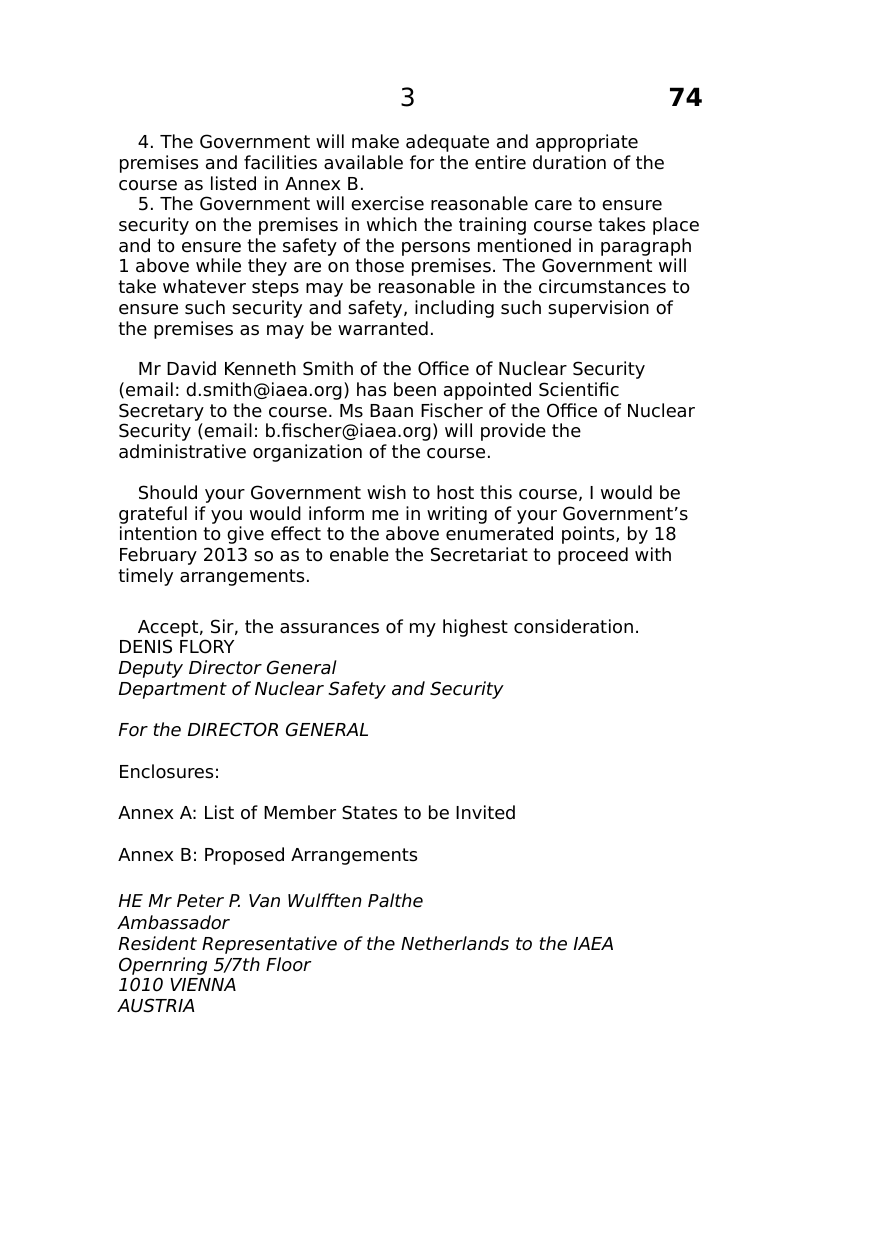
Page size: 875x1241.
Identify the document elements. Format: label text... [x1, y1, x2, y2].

text 5. The Government will exercise reasonable care to ensure security on the premises in which the training course takes place and to ensure the safety of the persons mentioned in paragraph 1 above while they are on those premises. The Government will take whatever steps may be reasonable in the circumstances to ensure such security and safety, including such supervision of the premises as may be warranted. [118, 194, 703, 339]
text Department of Nuclear Safety and Security For the DIRECTOR GENERAL Enclosures: Annex A: List of Member States to be Invited Annex B: Proposed Arrangements [118, 679, 703, 886]
text DENIS FLORY [118, 637, 703, 658]
text AUSTRIA [118, 996, 703, 1017]
text HE Mr Peter P. Van Wulfften Palthe [118, 886, 703, 913]
text Accept, Sir, the assurances of my highest consideration. [118, 616, 703, 637]
text Deputy Director General [118, 658, 703, 679]
text Ambassador [118, 913, 703, 934]
text Mr David Kenneth Smith of the Office of Nuclear Security (email: d.smith@iaea.org) has been appointed Scientific Secretary to the course. Ms Baan Fischer of the Office of Nuclear Security (email: b.fischer@iaea.org) will provide the administrative organization of the course. [118, 359, 703, 463]
text Resident Representative of the Netherlands to the IAEA [118, 934, 703, 954]
text 1010 VIENNA [118, 975, 703, 996]
text Opernring 5/7th Floor [118, 954, 703, 975]
text Should your Government wish to host this course, I would be grateful if you would inform me in writing of your Government’s intention to give effect to the above enumerated points, by 18 February 2013 so as to enable the Secretariat to proceed with timely arrangements. [118, 483, 703, 586]
text 4. The Government will make adequate and appropriate premises and facilities available for the entire duration of the course as listed in Annex B. [118, 132, 703, 194]
